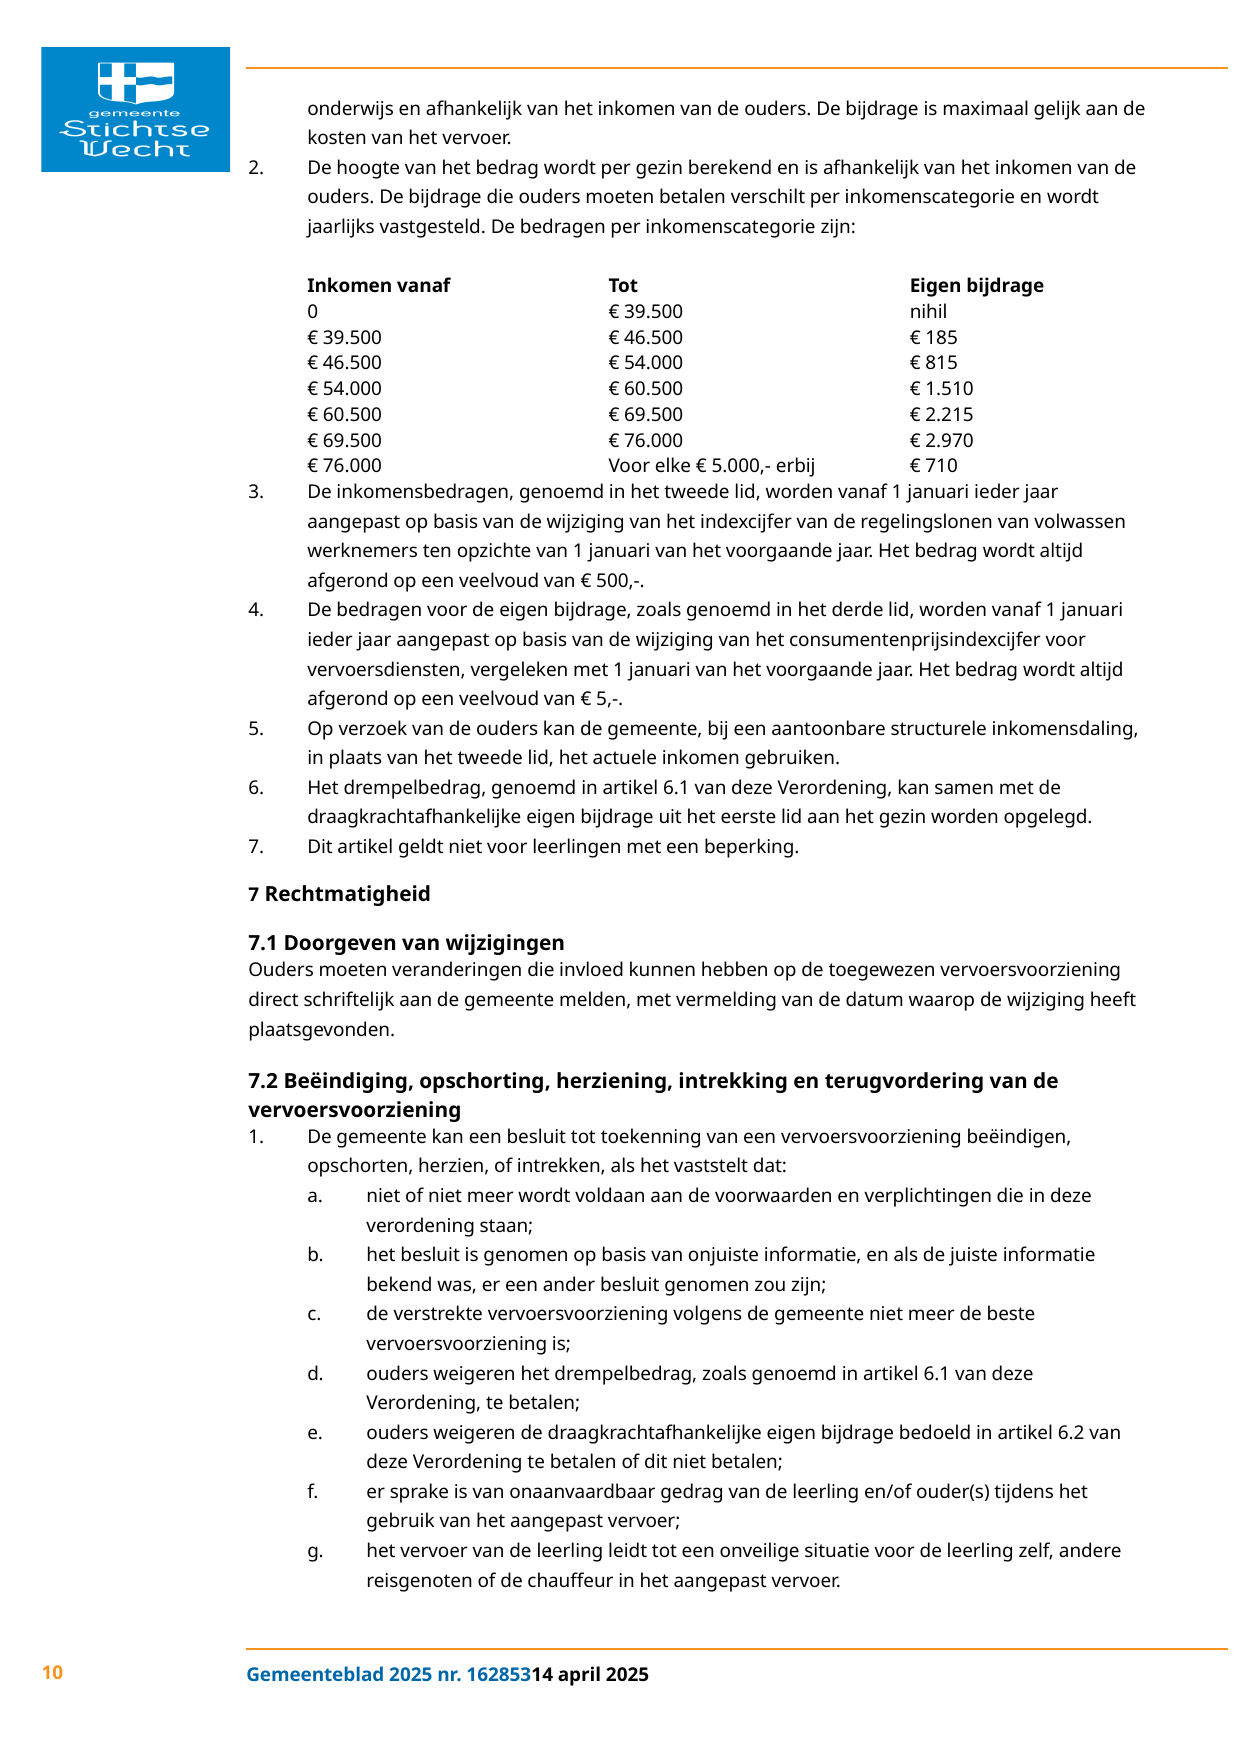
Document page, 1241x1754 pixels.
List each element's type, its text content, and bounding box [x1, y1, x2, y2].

text 7.1 Doorgeven van wijzigingen [248, 928, 1152, 957]
list De inkomensbedragen, genoemd in het tweede lid, worden vanaf 1 januari ieder jaar aangepast op basis van de wijziging van het indexcijfer van de regelingslonen van volwassen werknemers ten opzichte van 1 januari van het voorgaande jaar. Het bedrag wordt altijd afgerond op een veelvoud van € 500,-. [248, 478, 1152, 593]
table_cell € 710 [910, 453, 1211, 478]
table_cell Voor elke € 5.000,- erbij [608, 453, 909, 478]
table_header Inkomen vanaf [307, 273, 608, 298]
table_cell € 2.215 [910, 401, 1211, 427]
list Op verzoek van de ouders kan de gemeente, bij een aantoonbare structurele inkomensdaling, in plaats van het tweede lid, het actuele inkomen gebruiken. [248, 715, 1152, 770]
list de verstrekte vervoersvoorziening volgens de gemeente niet meer de beste vervoersvoorziening is; [307, 1301, 1152, 1356]
table_cell € 60.500 [608, 375, 909, 401]
table_cell 0 [307, 298, 608, 324]
list het vervoer van de leerling leidt tot een onveilige situatie voor de leerling zelf, andere reisgenoten of de chauffeur in het aangepast vervoer. [307, 1537, 1152, 1593]
list Het drempelbedrag, genoemd in artikel 6.1 van deze Verordening, kan samen met de draagkrachtafhankelijke eigen bijdrage uit het eerste lid aan het gezin worden opgelegd. [248, 774, 1152, 829]
table_cell € 39.500 [608, 298, 909, 324]
table_cell € 69.500 [608, 401, 909, 427]
list niet of niet meer wordt voldaan aan de voorwaarden en verplichtingen die in deze verordening staan; [307, 1182, 1152, 1238]
table_cell € 46.500 [608, 324, 909, 349]
text 7 Rechtmatigheid [248, 879, 1152, 907]
picture [137, 63, 174, 103]
list De bedragen voor de eigen bijdrage, zoals genoemd in het derde lid, worden vanaf 1 januari ieder jaar aangepast op basis van de wijziging van het consumentenprijsindexcijfer voor vervoersdiensten, vergeleken met 1 januari van het voorgaande jaar. Het bedrag wordt altijd afgerond op een veelvoud van € 5,-. [248, 597, 1152, 711]
table_cell € 54.000 [608, 350, 909, 375]
table_header Tot [608, 273, 909, 298]
table_cell € 54.000 [307, 375, 608, 401]
list onderwijs en afhankelijk van het inkomen van de ouders. De bijdrage is maximaal gelijk aan de kosten van het vervoer. [248, 95, 1152, 150]
table_cell € 60.500 [307, 401, 608, 427]
text Ouders moeten veranderingen die invloed kunnen hebben op de toegewezen vervoersvoorziening direct schriftelijk aan de gemeente melden, met vermelding van de datum waarop de wijziging heeft plaatsgevonden. [248, 957, 1152, 1042]
text 7.2 Beëindiging, opschorting, herziening, intrekking en terugvordering van de vervoersvoorziening [248, 1066, 1152, 1123]
table_cell € 69.500 [307, 427, 608, 452]
list Dit artikel geldt niet voor leerlingen met een beperking. [248, 833, 1152, 859]
table_cell € 76.000 [307, 453, 608, 478]
list De hoogte van het bedrag wordt per gezin berekend en is afhankelijk van het inkomen van de ouders. De bijdrage die ouders moeten betalen verschilt per inkomenscategorie en wordt jaarlijks vastgesteld. De bedragen per inkomenscategorie zijn: [248, 154, 1152, 239]
table_cell € 2.970 [910, 427, 1211, 452]
table_header Eigen bijdrage [910, 273, 1211, 298]
table_cell € 185 [910, 324, 1211, 349]
table_cell € 1.510 [910, 375, 1211, 401]
list ouders weigeren het drempelbedrag, zoals genoemd in artikel 6.1 van deze Verordening, te betalen; [307, 1360, 1152, 1415]
table_cell € 46.500 [307, 350, 608, 375]
list De gemeente kan een besluit tot toekenning van een vervoersvoorziening beëindigen, opschorten, herzien, of intrekken, als het vaststelt dat: [248, 1123, 1152, 1178]
table_cell € 39.500 [307, 324, 608, 349]
list het besluit is genomen op basis van onjuiste informatie, en als de juiste informatie bekend was, er een ander besluit genomen zou zijn; [307, 1241, 1152, 1297]
table_cell nihil [910, 298, 1211, 324]
picture [99, 63, 135, 101]
list er sprake is van onaanvaardbaar gedrag van de leerling en/of ouder(s) tijdens het gebruik van het aangepast vervoer; [307, 1478, 1152, 1533]
table_cell € 76.000 [608, 427, 909, 452]
table_cell € 815 [910, 350, 1211, 375]
list ouders weigeren de draagkrachtafhankelijke eigen bijdrage bedoeld in artikel 6.2 van deze Verordening te betalen of dit niet betalen; [307, 1419, 1152, 1474]
